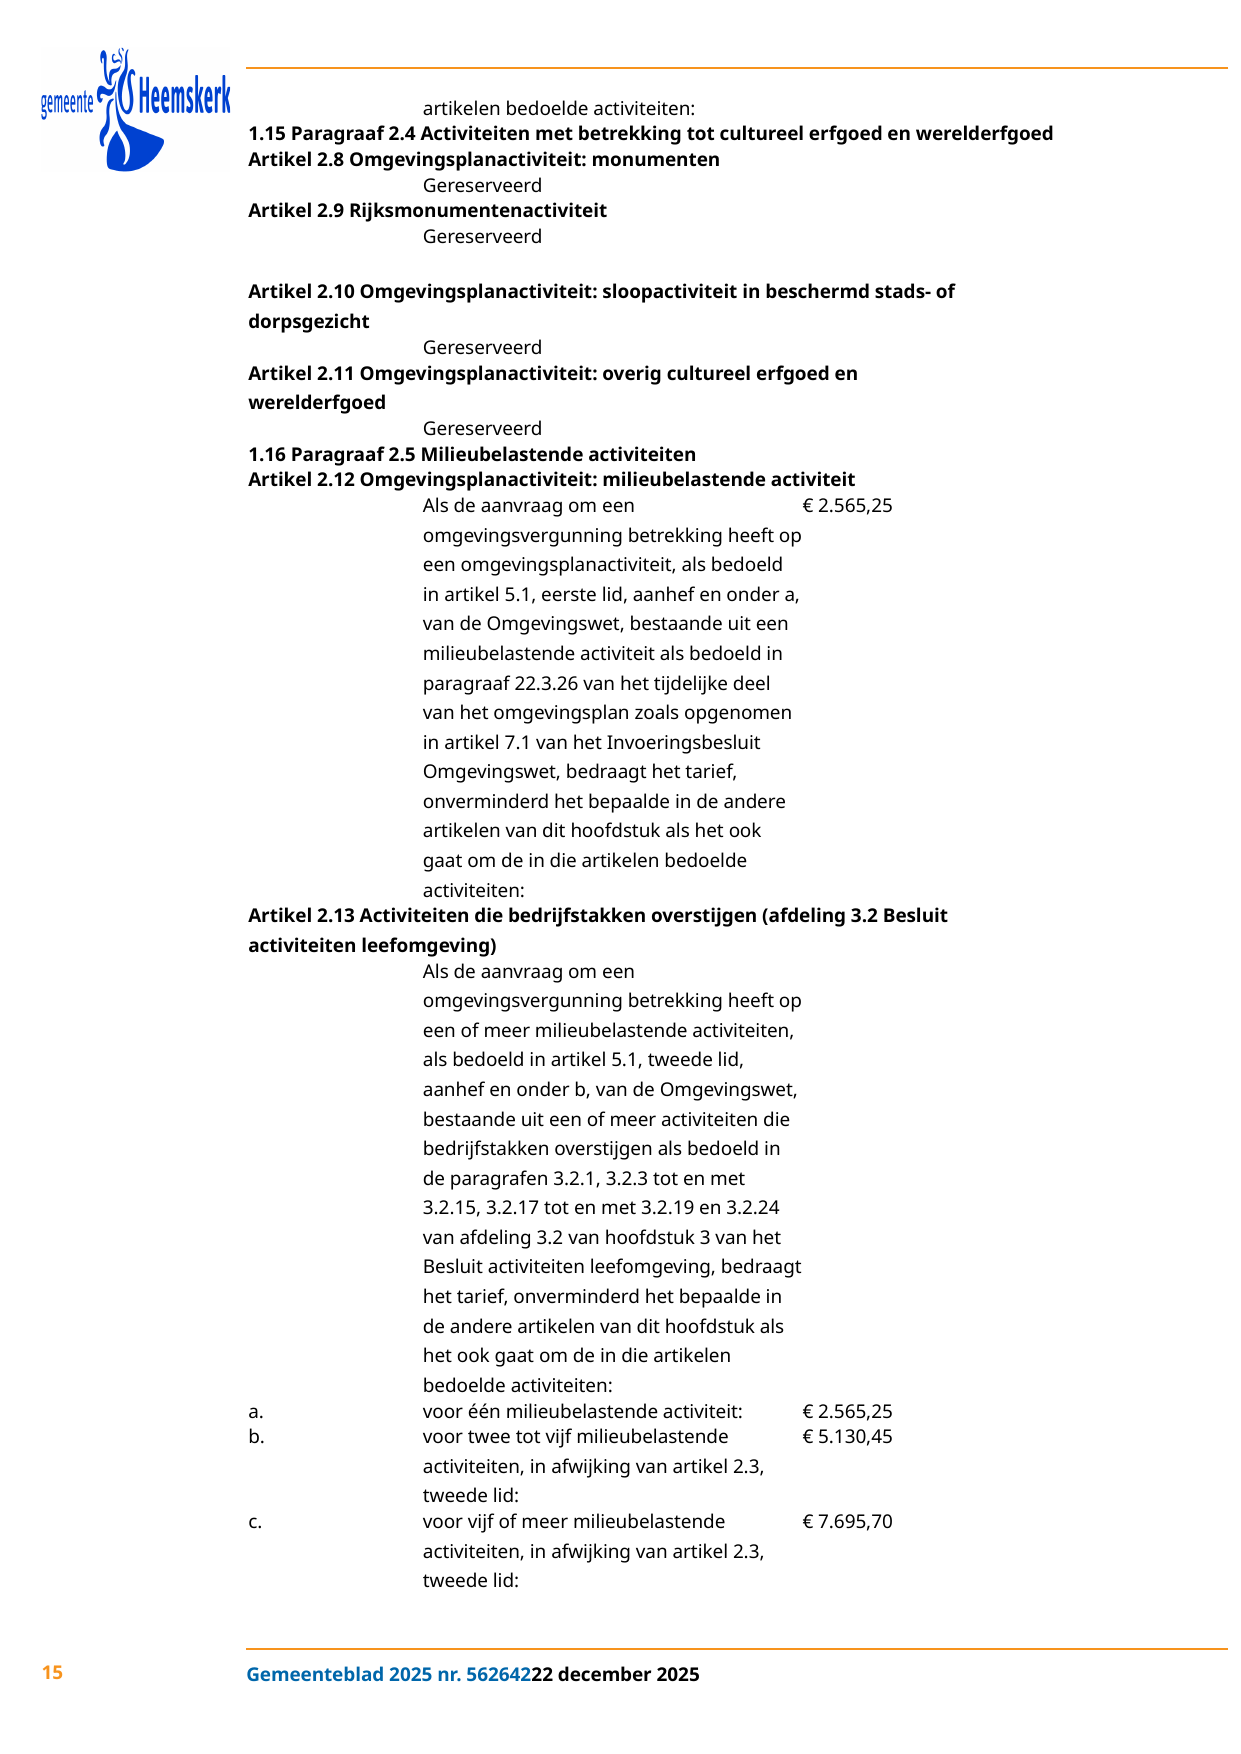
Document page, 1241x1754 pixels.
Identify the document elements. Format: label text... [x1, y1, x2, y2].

table_cell Artikel 2.12 Omgevingsplanactiviteit: milieubelastende activiteit [248, 467, 977, 492]
table_cell c. [248, 1509, 423, 1593]
table_cell [977, 334, 1152, 360]
table_cell [977, 95, 1152, 121]
table_cell [248, 492, 423, 903]
table_cell voor twee tot vijf milieubelastende activiteiten, in afwijking van artikel 2.3, tweede lid: [423, 1424, 802, 1508]
table_cell Als de aanvraag om een omgevingsvergunning betrekking heeft op een of meer milieubelastende activiteiten, als bedoeld in artikel 5.1, tweede lid, aanhef en onder b, van de Omgevingswet, bestaande uit een of meer activiteiten die bedrijfstakken overstijgen als bedoeld in de paragrafen 3.2.1, 3.2.3 tot en met 3.2.15, 3.2.17 tot en met 3.2.19 en 3.2.24 van afdeling 3.2 van hoofdstuk 3 van het Besluit activiteiten leefomgeving, bedraagt het tarief, onverminderd het bepaalde in de andere artikelen van dit hoofdstuk als het ook gaat om de in die artikelen bedoelde activiteiten: [423, 958, 802, 1398]
table_cell [977, 172, 1152, 198]
table_cell [248, 224, 423, 279]
table_cell [977, 492, 1152, 903]
table_cell [248, 172, 423, 198]
table_cell artikelen bedoelde activiteiten: [423, 95, 802, 121]
picture [41, 47, 231, 172]
table_cell [802, 95, 977, 121]
table_cell € 2.565,25 [802, 492, 977, 903]
table_cell [802, 334, 977, 360]
table_cell [802, 224, 977, 279]
table_cell [248, 95, 423, 121]
table_cell [248, 958, 423, 1398]
table_cell Artikel 2.8 Omgevingsplanactiviteit: monumenten [248, 146, 977, 172]
table_cell [248, 415, 423, 441]
table_cell Artikel 2.9 Rijksmonumentenactiviteit [248, 198, 977, 223]
table_cell € 5.130,45 [802, 1424, 977, 1508]
table_cell [802, 958, 977, 1398]
table_cell [977, 1424, 1152, 1508]
table_cell € 2.565,25 [802, 1398, 977, 1423]
table_cell [977, 958, 1152, 1398]
table_cell [977, 415, 1152, 441]
table_cell Artikel 2.10 Omgevingsplanactiviteit: sloopactiviteit in beschermd stads- of dorpsgezicht [248, 279, 977, 334]
table_cell € 7.695,70 [802, 1509, 977, 1593]
table_cell voor één milieubelastende activiteit: [423, 1398, 802, 1423]
table_cell [977, 224, 1152, 279]
table_cell Artikel 2.13 Activiteiten die bedrijfstakken overstijgen (afdeling 3.2 Besluit activiteiten leefomgeving) [248, 903, 977, 958]
table_cell [802, 415, 977, 441]
table_cell a. [248, 1398, 423, 1423]
table_cell 1.16 Paragraaf 2.5 Milieubelastende activiteiten [248, 441, 1152, 467]
table_cell [977, 1398, 1152, 1423]
table_cell b. [248, 1424, 423, 1508]
table_cell Artikel 2.11 Omgevingsplanactiviteit: overig cultureel erfgoed en werelderfgoed [248, 360, 977, 415]
table_cell 1.15 Paragraaf 2.4 Activiteiten met betrekking tot cultureel erfgoed en werelderfgoed [248, 121, 1152, 146]
table_cell [802, 172, 977, 198]
table_cell Gereserveerd [423, 172, 802, 198]
table_cell [977, 1509, 1152, 1593]
table_cell voor vijf of meer milieubelastende activiteiten, in afwijking van artikel 2.3, tweede lid: [423, 1509, 802, 1593]
table_cell Gereserveerd [423, 334, 802, 360]
table_cell Als de aanvraag om een omgevingsvergunning betrekking heeft op een omgevingsplanactiviteit, als bedoeld in artikel 5.1, eerste lid, aanhef en onder a, van de Omgevingswet, bestaande uit een milieubelastende activiteit als bedoeld in paragraaf 22.3.26 van het tijdelijke deel van het omgevingsplan zoals opgenomen in artikel 7.1 van het Invoeringsbesluit Omgevingswet, bedraagt het tarief, onverminderd het bepaalde in de andere artikelen van dit hoofdstuk als het ook gaat om de in die artikelen bedoelde activiteiten: [423, 492, 802, 903]
table_cell [248, 334, 423, 360]
table_cell Gereserveerd [423, 415, 802, 441]
table_cell Gereserveerd [423, 224, 802, 279]
